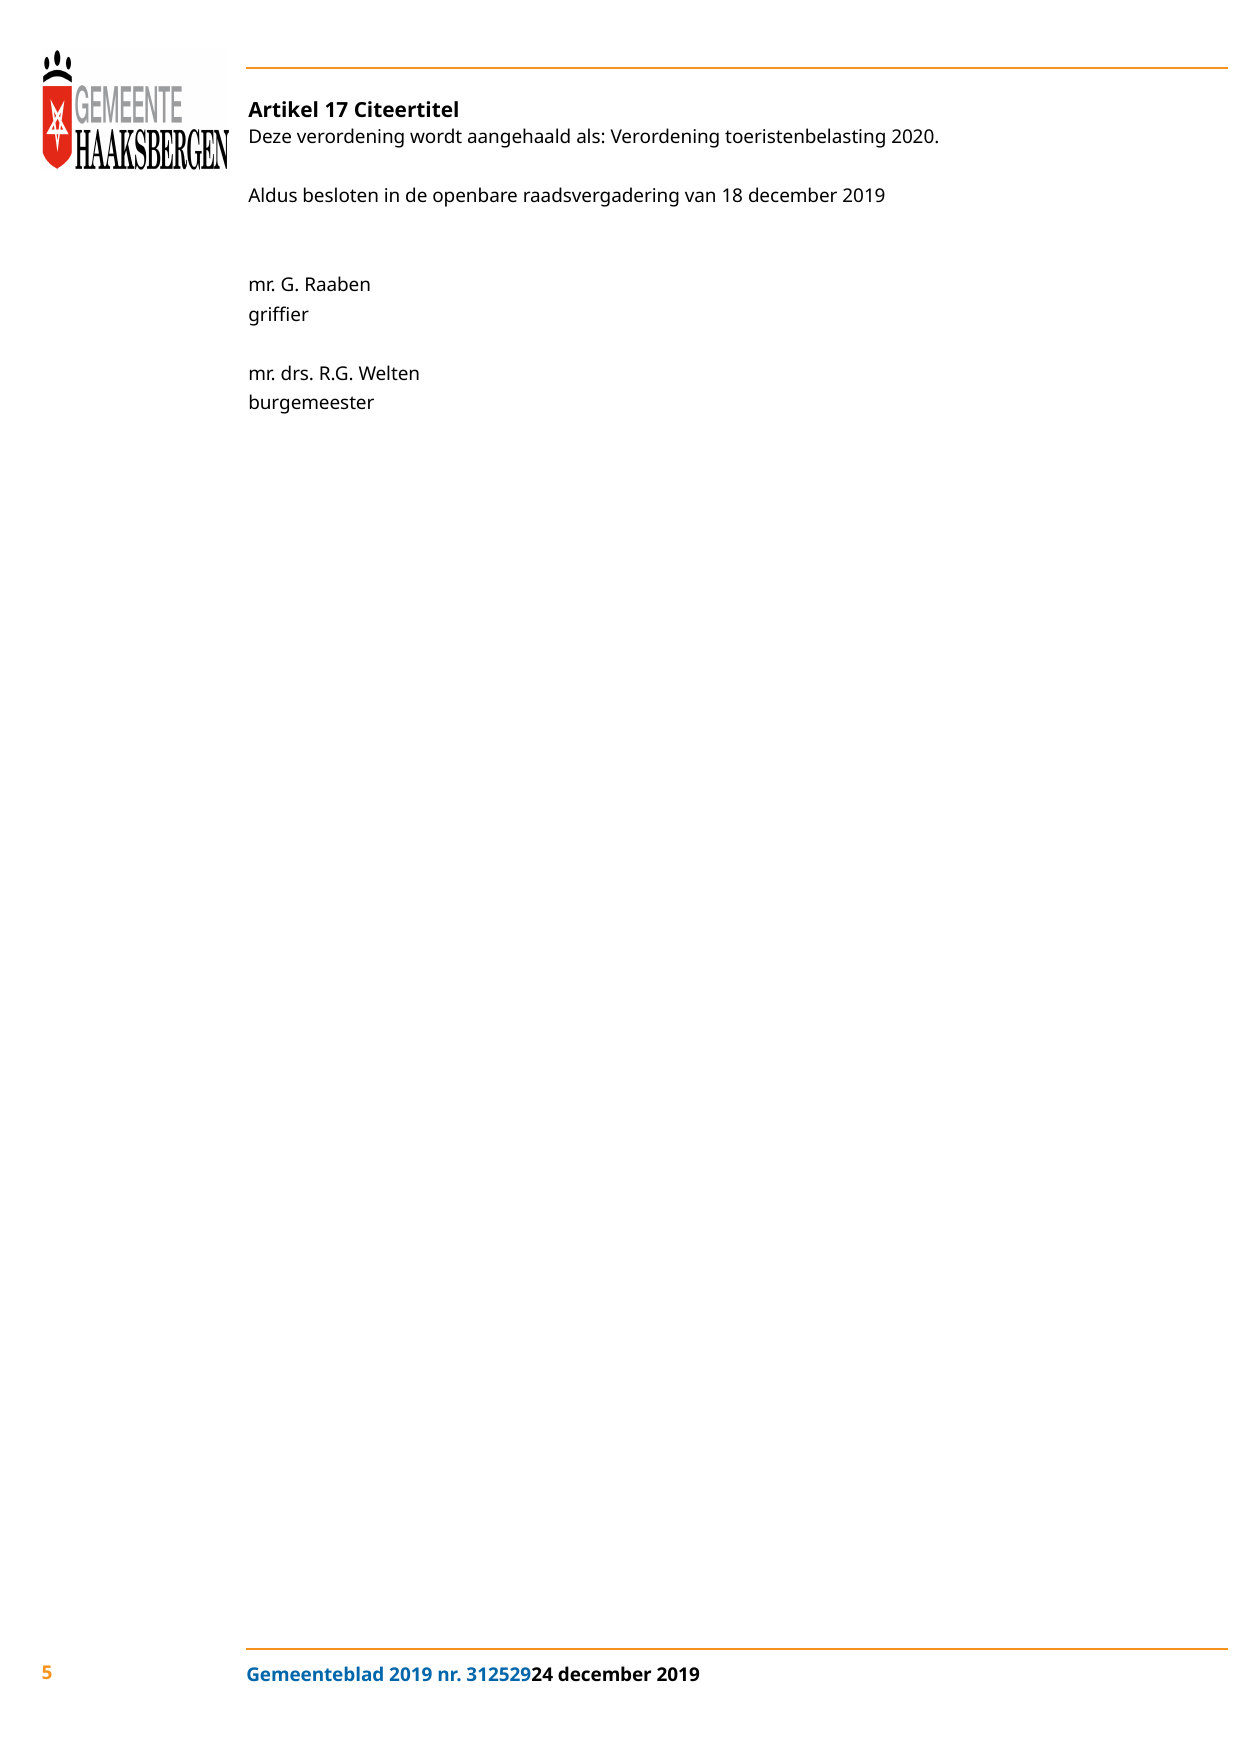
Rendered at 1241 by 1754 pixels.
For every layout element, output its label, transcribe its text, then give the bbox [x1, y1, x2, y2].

text Artikel 17 Citeertitel [248, 95, 1152, 123]
text Aldus besloten in de openbare raadsvergadering van 18 december 2019 [248, 182, 1152, 208]
text griffier [248, 301, 1152, 326]
picture [41, 47, 231, 172]
text Deze verordening wordt aangehaald als: Verordening toeristenbelasting 2020. [248, 123, 1152, 149]
text burgemeester [248, 389, 1152, 415]
text mr. drs. R.G. Welten [248, 360, 1152, 386]
text mr. G. Raaben [248, 271, 1152, 297]
